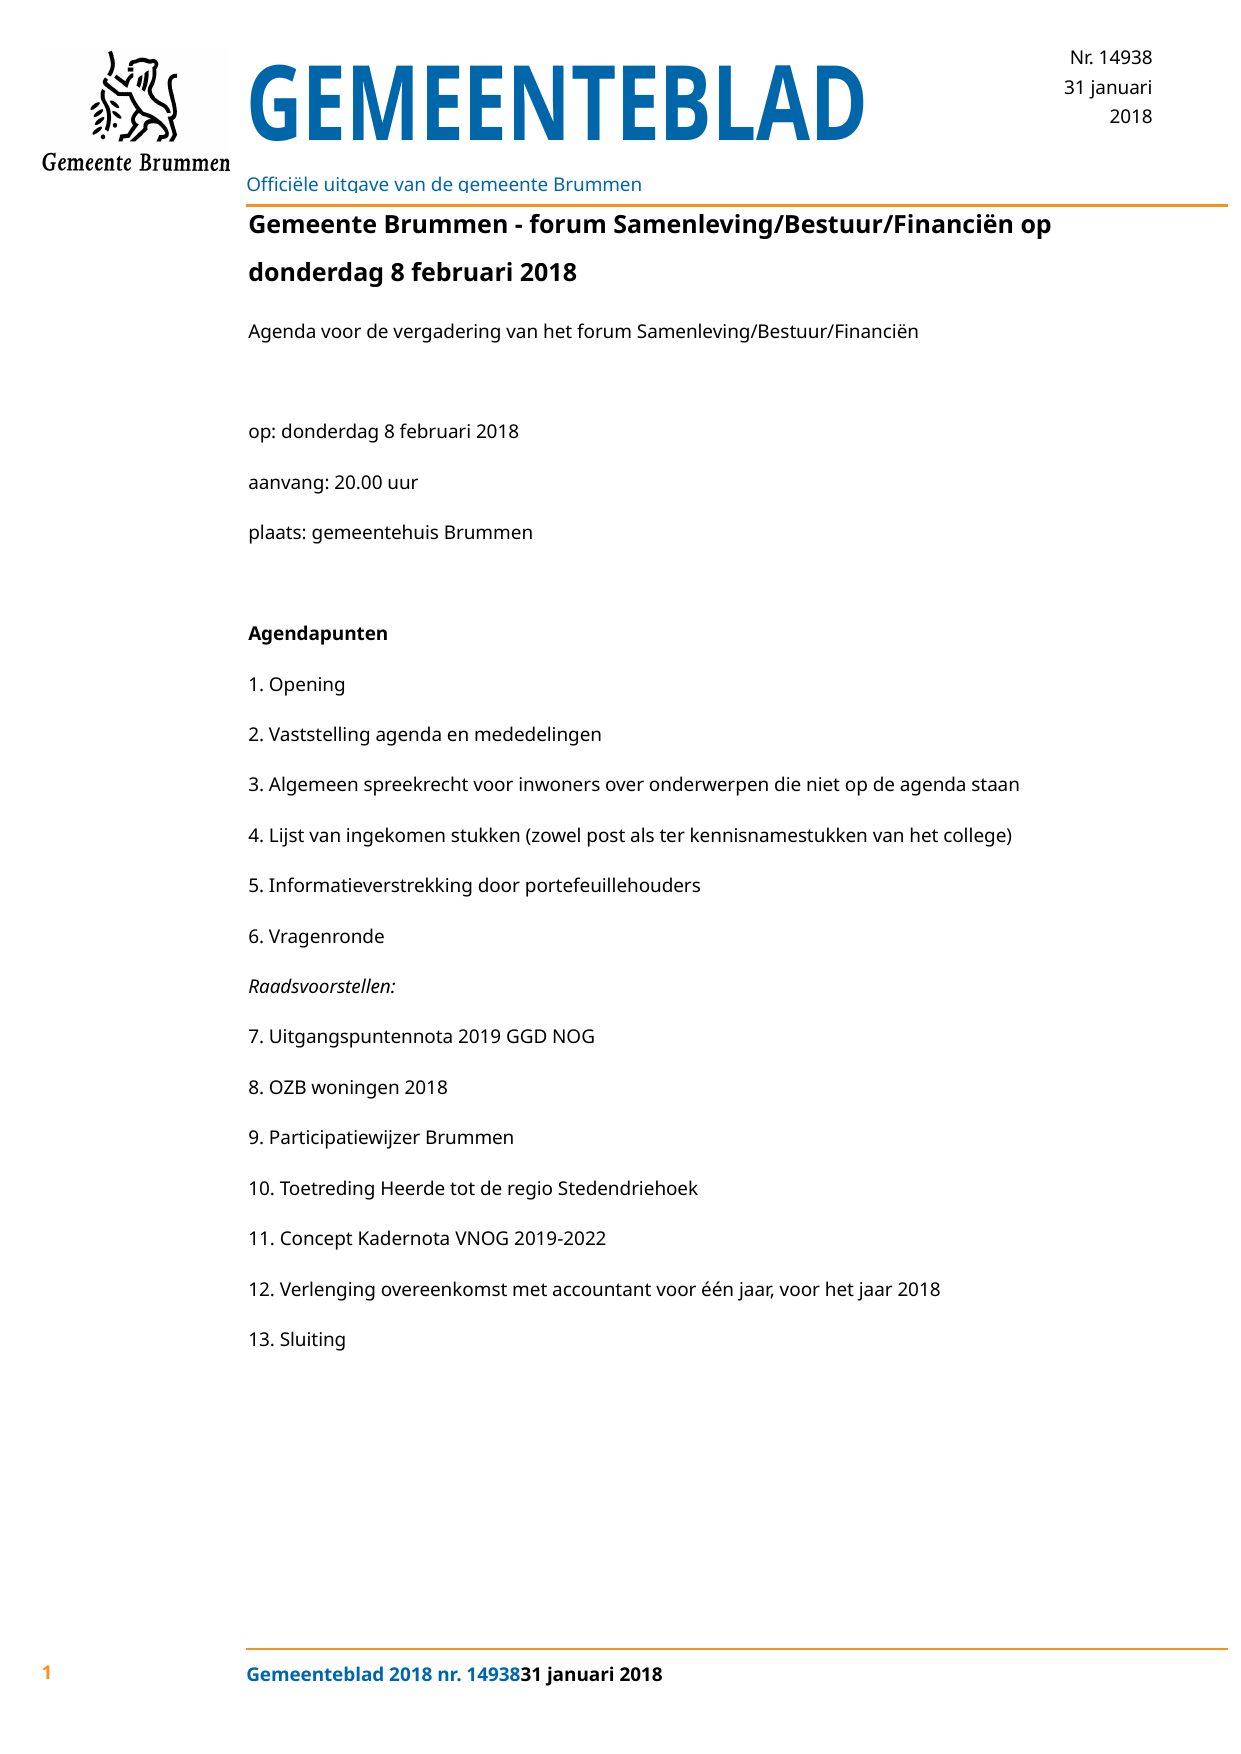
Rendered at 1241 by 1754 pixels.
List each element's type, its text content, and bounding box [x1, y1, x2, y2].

picture [41, 47, 231, 172]
text plaats: gemeentehuis Brummen [248, 519, 1152, 545]
text 1. Opening [248, 671, 1152, 697]
text 8. OZB woningen 2018 [248, 1074, 1152, 1100]
text 5. Informatieverstrekking door portefeuillehouders [248, 872, 1152, 898]
text Raadsvoorstellen: [248, 973, 1152, 999]
text 6. Vragenronde [248, 923, 1152, 949]
text 7. Uitgangspuntennota 2019 GGD NOG [248, 1024, 1152, 1049]
text Gemeente Brummen - forum Samenleving/Bestuur/Financiën op donderdag 8 februari 2018 [248, 207, 1152, 288]
text 9. Participatiewijzer Brummen [248, 1124, 1152, 1150]
text 10. Toetreding Heerde tot de regio Stedendriehoek [248, 1175, 1152, 1201]
text 13. Sluiting [248, 1326, 1152, 1352]
text aanvang: 20.00 uur [248, 469, 1152, 495]
text op: donderdag 8 februari 2018 [248, 419, 1152, 444]
text 3. Algemeen spreekrecht voor inwoners over onderwerpen die niet op de agenda staan [248, 772, 1152, 797]
text 12. Verlenging overeenkomst met accountant voor één jaar, voor het jaar 2018 [248, 1276, 1152, 1302]
text Agenda voor de vergadering van het forum Samenleving/Bestuur/Financiën [248, 318, 1152, 344]
text 4. Lijst van ingekomen stukken (zowel post als ter kennisnamestukken van het college) [248, 822, 1152, 848]
text 11. Concept Kadernota VNOG 2019-2022 [248, 1225, 1152, 1251]
text Agendapunten [248, 620, 1152, 646]
text 2. Vaststelling agenda en mededelingen [248, 721, 1152, 747]
